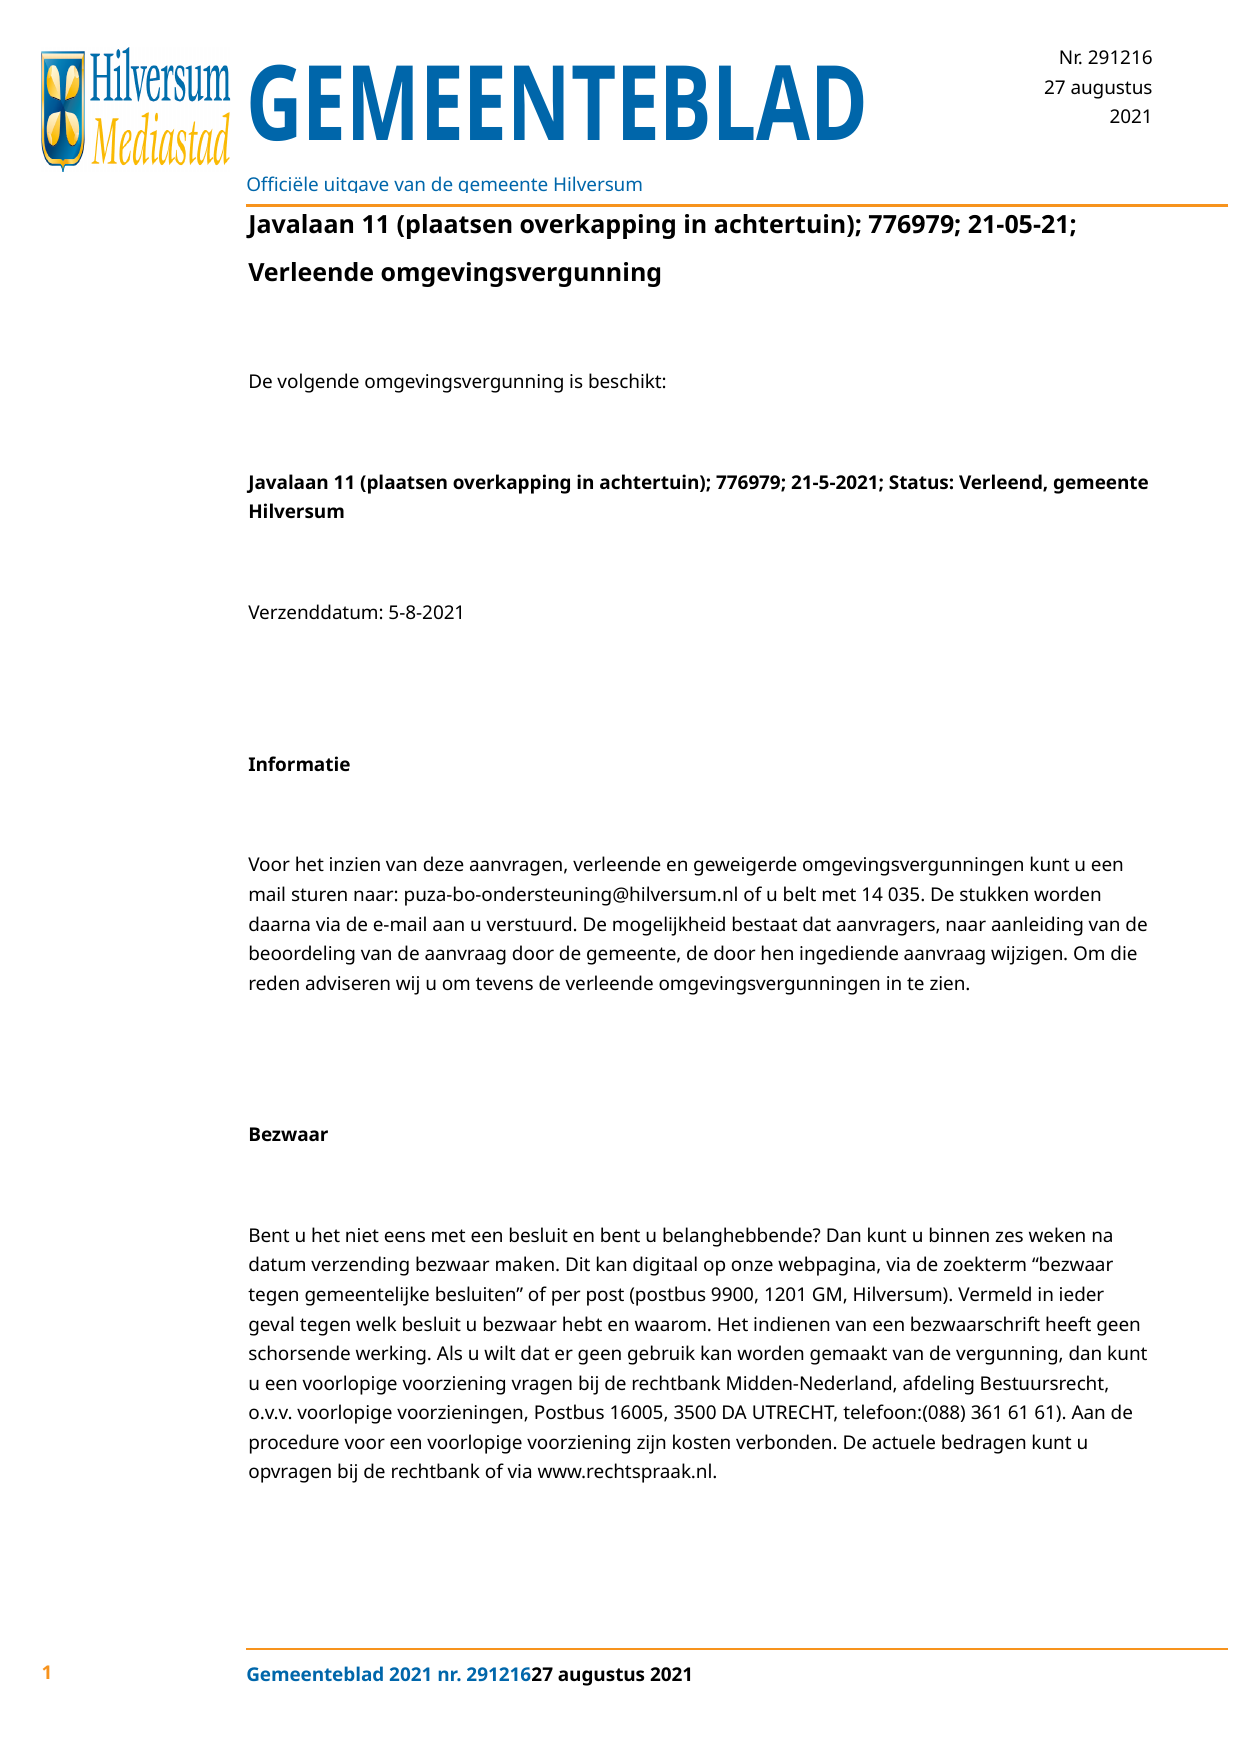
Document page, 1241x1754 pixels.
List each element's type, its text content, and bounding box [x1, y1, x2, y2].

text Bent u het niet eens met een besluit en bent u belanghebbende? Dan kunt u binnen zes weken na datum verzending bezwaar maken. Dit kan digitaal op onze webpagina, via de zoekterm “bezwaar tegen gemeentelijke besluiten” of per post (postbus 9900, 1201 GM, Hilversum). Vermeld in ieder geval tegen welk besluit u bezwaar hebt en waarom. Het indienen van een bezwaarschrift heeft geen schorsende werking. Als u wilt dat er geen gebruik kan worden gemaakt van de vergunning, dan kunt u een voorlopige voorziening vragen bij de rechtbank Midden-Nederland, afdeling Bestuursrecht, o.v.v. voorlopige voorzieningen, Postbus 16005, 3500 DA UTRECHT, telefoon:(088) 361 61 61). Aan de procedure voor een voorlopige voorziening zijn kosten verbonden. De actuele bedragen kunt u opvragen bij de rechtbank of via www.rechtspraak.nl. [248, 1222, 1152, 1484]
text Voor het inzien van deze aanvragen, verleende en geweigerde omgevingsvergunningen kunt u een mail sturen naar: puza-bo-ondersteuning@hilversum.nl of u belt met 14 035. De stukken worden daarna via de e-mail aan u verstuurd. De mogelijkheid bestaat dat aanvragers, naar aanleiding van de beoordeling van de aanvraag door de gemeente, de door hen ingediende aanvraag wijzigen. Om die reden adviseren wij u om tevens de verleende omgevingsvergunningen in te zien. [248, 852, 1152, 996]
text Informatie [248, 751, 1152, 777]
text Verzenddatum: 5-8-2021 [248, 599, 1152, 625]
text Bezwaar [248, 1121, 1152, 1147]
text Javalaan 11 (plaatsen overkapping in achtertuin); 776979; 21-5-2021; Status: Verleend, gemeente Hilversum [248, 469, 1152, 524]
picture [41, 47, 231, 172]
text Javalaan 11 (plaatsen overkapping in achtertuin); 776979; 21-05-21; Verleende omgevingsvergunning [248, 207, 1152, 288]
text De volgende omgevingsvergunning is beschikt: [248, 368, 1152, 394]
